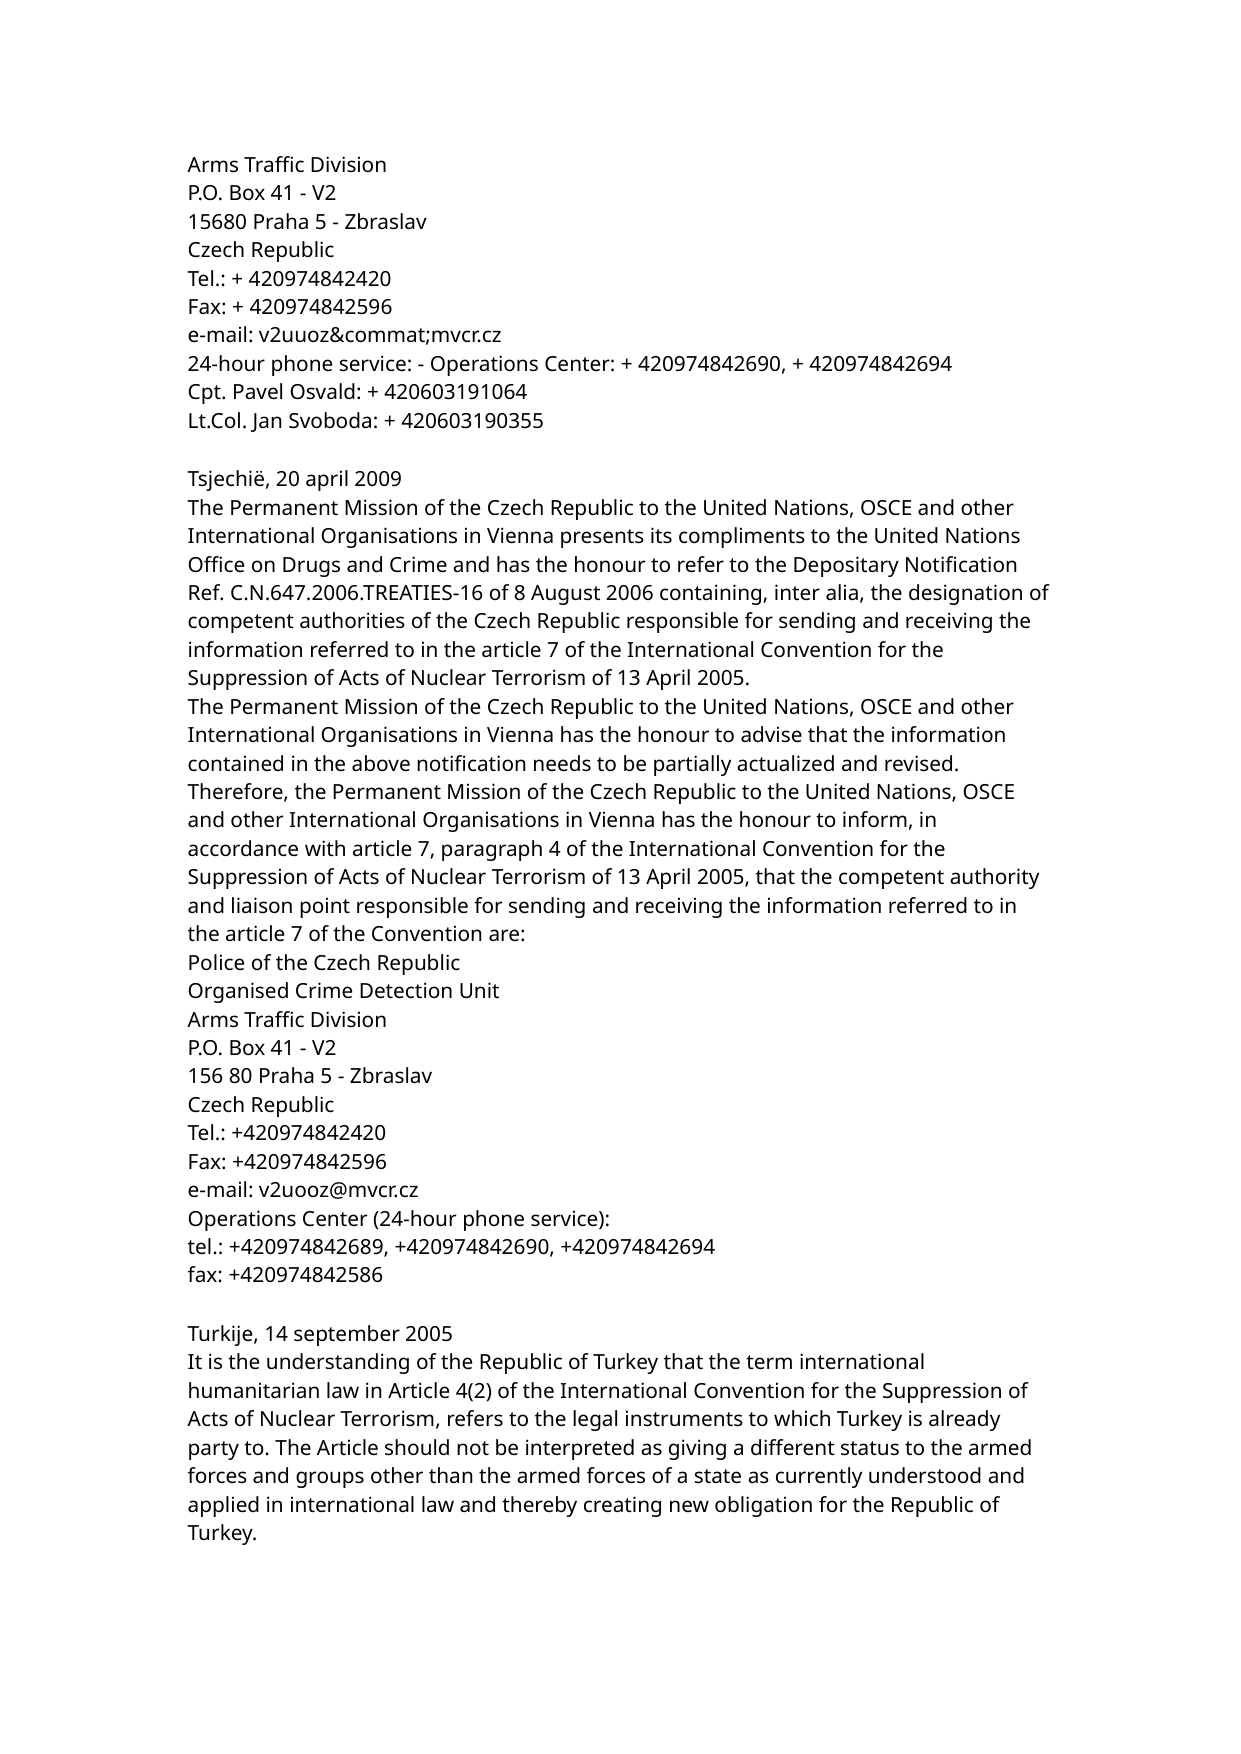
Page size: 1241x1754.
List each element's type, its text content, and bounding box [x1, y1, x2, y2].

text P.O. Box 41 - V2 [187, 178, 1053, 207]
text P.O. Box 41 - V2 [187, 1033, 1053, 1062]
text Fax: + 420974842596 [187, 292, 1053, 321]
text Cpt. Pavel Osvald: + 420603191064 [187, 377, 1053, 406]
text Operations Center (24-hour phone service): [187, 1204, 1053, 1232]
text Fax: +420974842596 [187, 1147, 1053, 1175]
text Organised Crime Detection Unit [187, 976, 1053, 1005]
text fax: +420974842586 [187, 1261, 1053, 1289]
text 24-hour phone service: - Operations Center: + 420974842690, + 420974842694 [187, 349, 1053, 377]
text Czech Republic [187, 235, 1053, 264]
text Tel.: + 420974842420 [187, 264, 1053, 292]
text Turkije, 14 september 2005 [187, 1319, 1053, 1347]
text It is the understanding of the Republic of Turkey that the term international humanitarian law in Article 4(2) of the International Convention for the Suppression of Acts of Nuclear Terrorism, refers to the legal instruments to which Turkey is already party to. The Article should not be interpreted as giving a different status to the armed forces and groups other than the armed forces of a state as currently understood and applied in international law and thereby creating new obligation for the Republic of Turkey. [187, 1347, 1053, 1547]
text The Permanent Mission of the Czech Republic to the United Nations, OSCE and other International Organisations in Vienna presents its compliments to the United Nations Office on Drugs and Crime and has the honour to refer to the Depositary Notification Ref. C.N.647.2006.TREATIES-16 of 8 August 2006 containing, inter alia, the designation of competent authorities of the Czech Republic responsible for sending and receiving the information referred to in the article 7 of the International Convention for the Suppression of Acts of Nuclear Terrorism of 13 April 2005. [187, 493, 1053, 692]
text Arms Traffic Division [187, 150, 1053, 178]
text Tel.: +420974842420 [187, 1118, 1053, 1147]
text Tsjechië, 20 april 2009 [187, 464, 1053, 493]
text 156 80 Praha 5 - Zbraslav [187, 1062, 1053, 1090]
text Czech Republic [187, 1090, 1053, 1118]
text Lt.Col. Jan Svoboda: + 420603190355 [187, 406, 1053, 434]
text Arms Traffic Division [187, 1005, 1053, 1033]
text Police of the Czech Republic [187, 948, 1053, 976]
text tel.: +420974842689, +420974842690, +420974842694 [187, 1232, 1053, 1261]
text e-mail: v2uuoz&commat;mvcr.cz [187, 321, 1053, 349]
text 15680 Praha 5 - Zbraslav [187, 207, 1053, 235]
text The Permanent Mission of the Czech Republic to the United Nations, OSCE and other International Organisations in Vienna has the honour to advise that the information contained in the above notification needs to be partially actualized and revised. Therefore, the Permanent Mission of the Czech Republic to the United Nations, OSCE and other International Organisations in Vienna has the honour to inform, in accordance with article 7, paragraph 4 of the International Convention for the Suppression of Acts of Nuclear Terrorism of 13 April 2005, that the competent authority and liaison point responsible for sending and receiving the information referred to in the article 7 of the Convention are: [187, 692, 1053, 948]
text e-mail: v2uooz@mvcr.cz [187, 1175, 1053, 1204]
